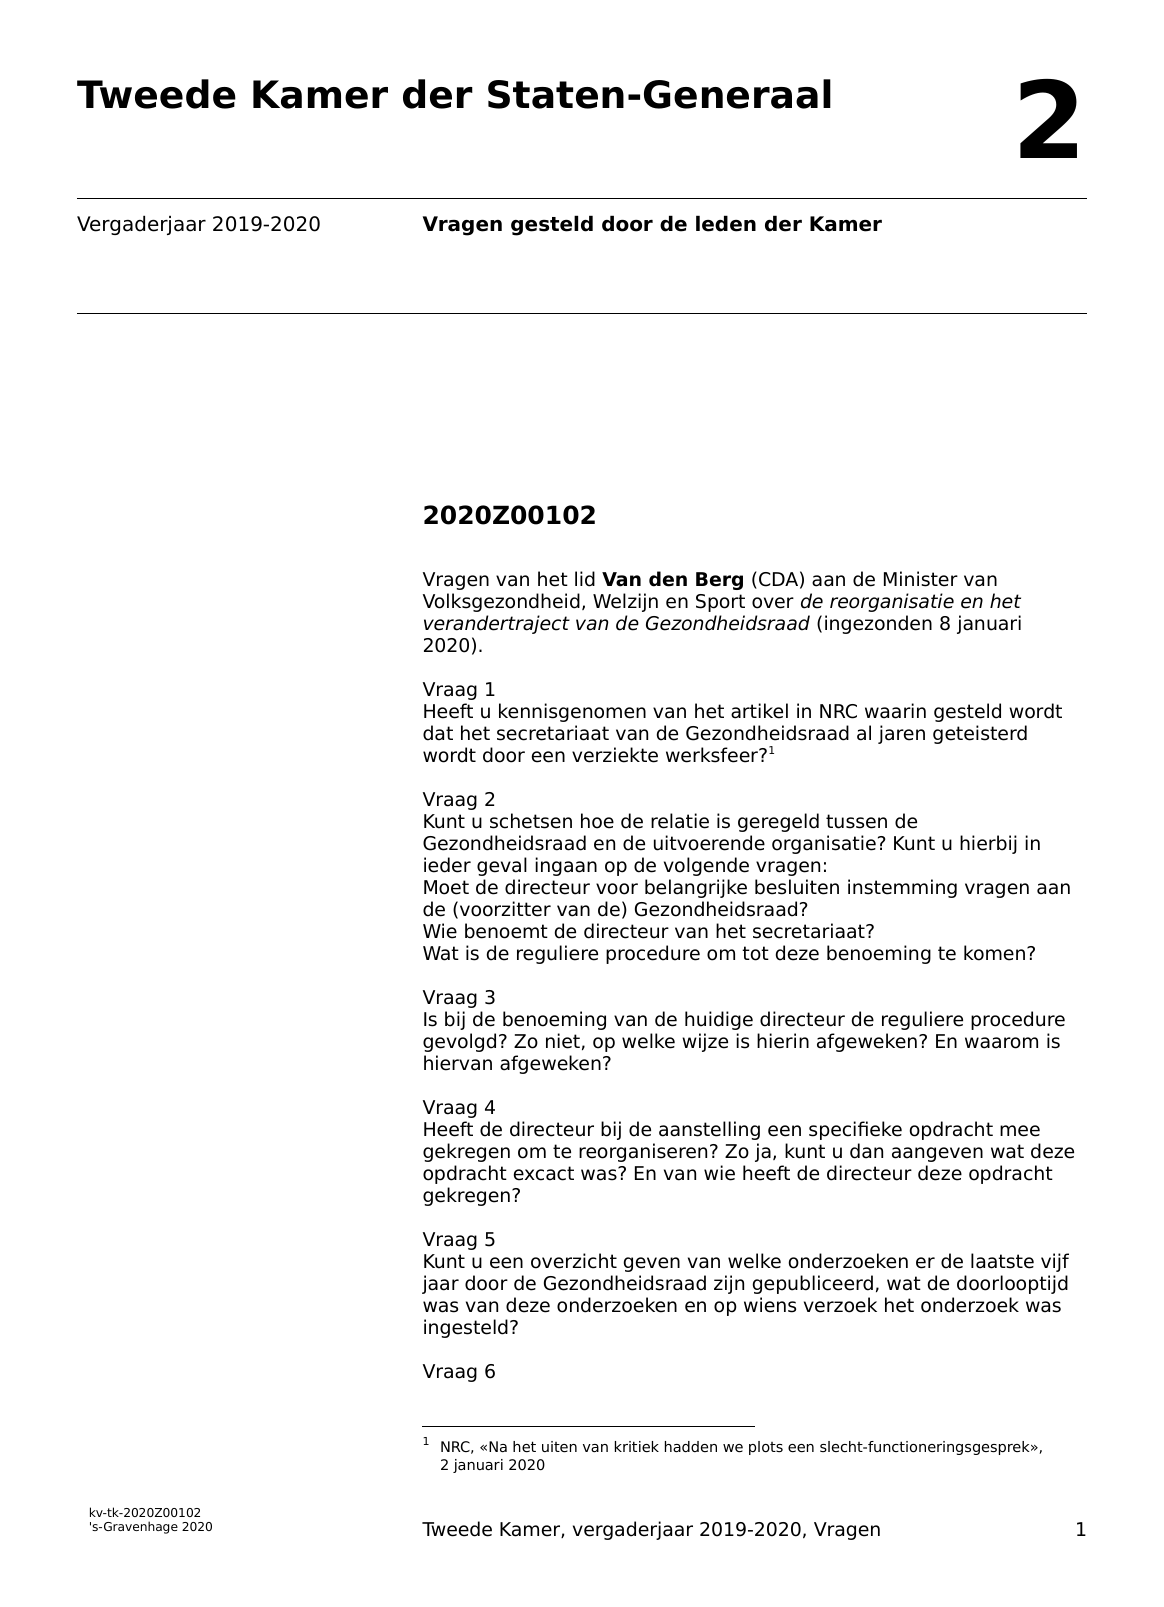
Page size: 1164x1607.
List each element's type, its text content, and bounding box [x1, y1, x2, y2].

text Wat is de reguliere procedure om tot deze benoeming te komen? [422, 943, 1087, 965]
table_header 2 [886, 59, 1087, 198]
text Vraag 1 [422, 679, 1087, 701]
text NRC, «Na het uiten van kritiek hadden we plots een slecht-functioneringsgesprek», 2 januari 2020 [422, 1435, 1087, 1474]
text 2020Z00102 [422, 501, 1087, 531]
text Vragen van het lid Van den Berg (CDA) aan de Minister van Volksgezondheid, Welzijn en Sport over de reorganisatie en het verandertraject van de Gezondheidsraad (ingezonden 8 januari 2020). [422, 569, 1087, 657]
text Moet de directeur voor belangrijke besluiten instemming vragen aan de (voorzitter van de) Gezondheidsraad? [422, 877, 1087, 921]
text Vraag 3 [422, 987, 1087, 1009]
text Kunt u schetsen hoe de relatie is geregeld tussen de Gezondheidsraad en de uitvoerende organisatie? Kunt u hierbij in ieder geval ingaan op de volgende vragen: [422, 811, 1087, 877]
text Heeft u kennisgenomen van het artikel in NRC waarin gesteld wordt dat het secretariaat van de Gezondheidsraad al jaren geteisterd wordt door een verziekte werksfeer? [422, 701, 1087, 767]
text Vraag 5 [422, 1229, 1087, 1251]
text kv-tk-2020Z00102 [88, 1506, 323, 1520]
table_header Tweede Kamer der Staten-Generaal [77, 59, 886, 198]
text Wie benoemt de directeur van het secretariaat? [422, 921, 1087, 943]
table_cell Vragen gesteld door de leden der Kamer [422, 199, 1087, 313]
text Kunt u een overzicht geven van welke onderzoeken er de laatste vijf jaar door de Gezondheidsraad zijn gepubliceerd, wat de doorlooptijd was van deze onderzoeken en op wiens verzoek het onderzoek was ingesteld? [422, 1251, 1087, 1339]
text Heeft de directeur bij de aanstelling een specifieke opdracht mee gekregen om te reorganiseren? Zo ja, kunt u dan aangeven wat deze opdracht excact was? En van wie heeft de directeur deze opdracht gekregen? [422, 1119, 1087, 1207]
text Vraag 6 [422, 1361, 1087, 1383]
text Is bij de benoeming van de huidige directeur de reguliere procedure gevolgd? Zo niet, op welke wijze is hierin afgeweken? En waarom is hiervan afgeweken? [422, 1009, 1087, 1075]
text 's-Gravenhage 2020 [88, 1520, 323, 1534]
text Vraag 4 [422, 1097, 1087, 1119]
table_cell Vergaderjaar 2019-2020 [77, 199, 422, 313]
text Vraag 2 [422, 789, 1087, 811]
